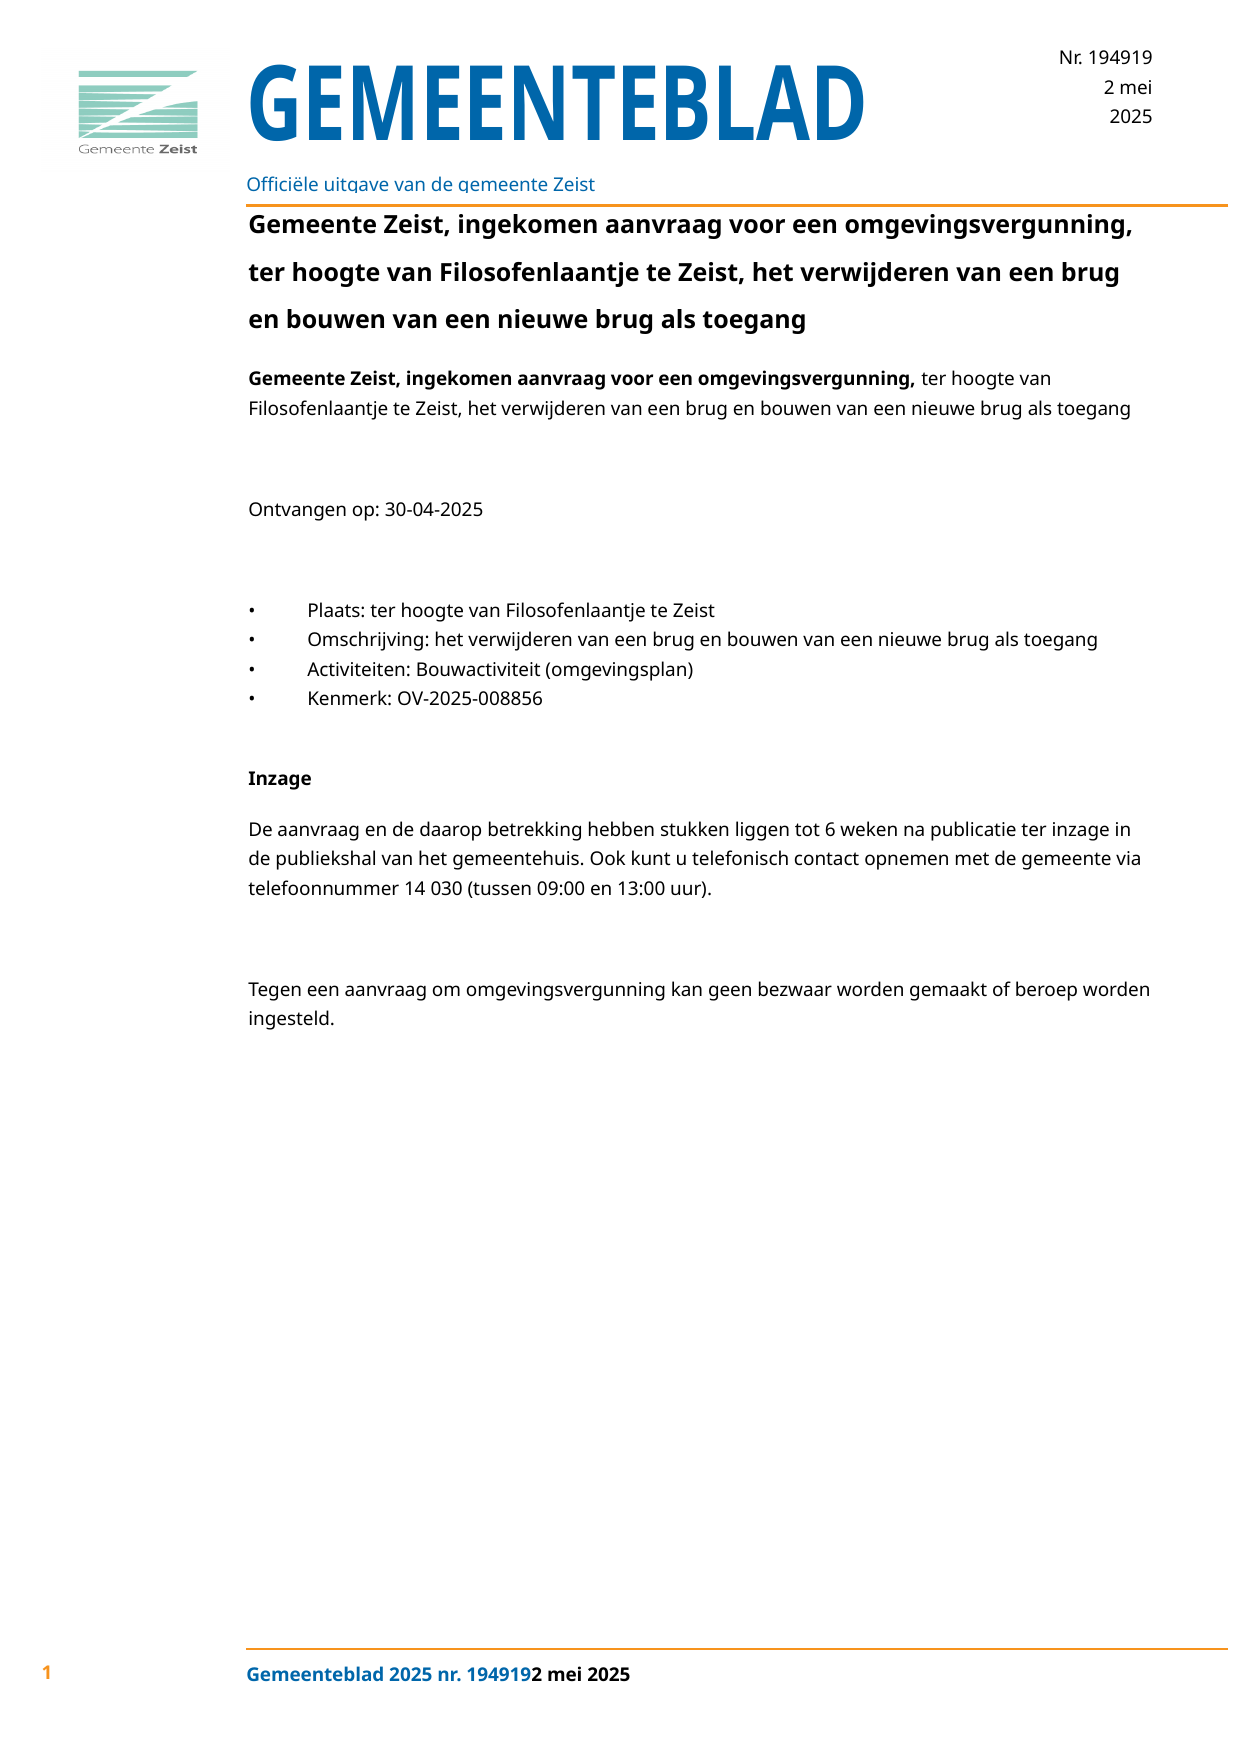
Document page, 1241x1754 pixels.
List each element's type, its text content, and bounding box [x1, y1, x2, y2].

picture [41, 47, 231, 172]
list Activiteiten: Bouwactiviteit (omgevingsplan) [248, 656, 1152, 682]
text Inzage [248, 766, 1152, 791]
text Ontvangen op: 30-04-2025 [248, 496, 1152, 522]
text Tegen een aanvraag om omgevingsvergunning kan geen bezwaar worden gemaakt of beroep worden ingesteld. [248, 976, 1152, 1031]
list Plaats: ter hoogte van Filosofenlaantje te Zeist [248, 597, 1152, 622]
list Kenmerk: OV-2025-008856 [248, 686, 1152, 711]
text Gemeente Zeist, ingekomen aanvraag voor een omgevingsvergunning, ter hoogte van Filosofenlaantje te Zeist, het verwijderen van een brug en bouwen van een nieuwe brug als toegang [248, 207, 1152, 336]
text De aanvraag en de daarop betrekking hebben stukken liggen tot 6 weken na publicatie ter inzage in de publiekshal van het gemeentehuis. Ook kunt u telefonisch contact opnemen met de gemeente via telefoonnummer 14 030 (tussen 09:00 en 13:00 uur). [248, 816, 1152, 901]
text Gemeente Zeist, ingekomen aanvraag voor een omgevingsvergunning, ter hoogte van Filosofenlaantje te Zeist, het verwijderen van een brug en bouwen van een nieuwe brug als toegang [248, 366, 1152, 421]
list Omschrijving: het verwijderen van een brug en bouwen van een nieuwe brug als toegang [248, 626, 1152, 652]
